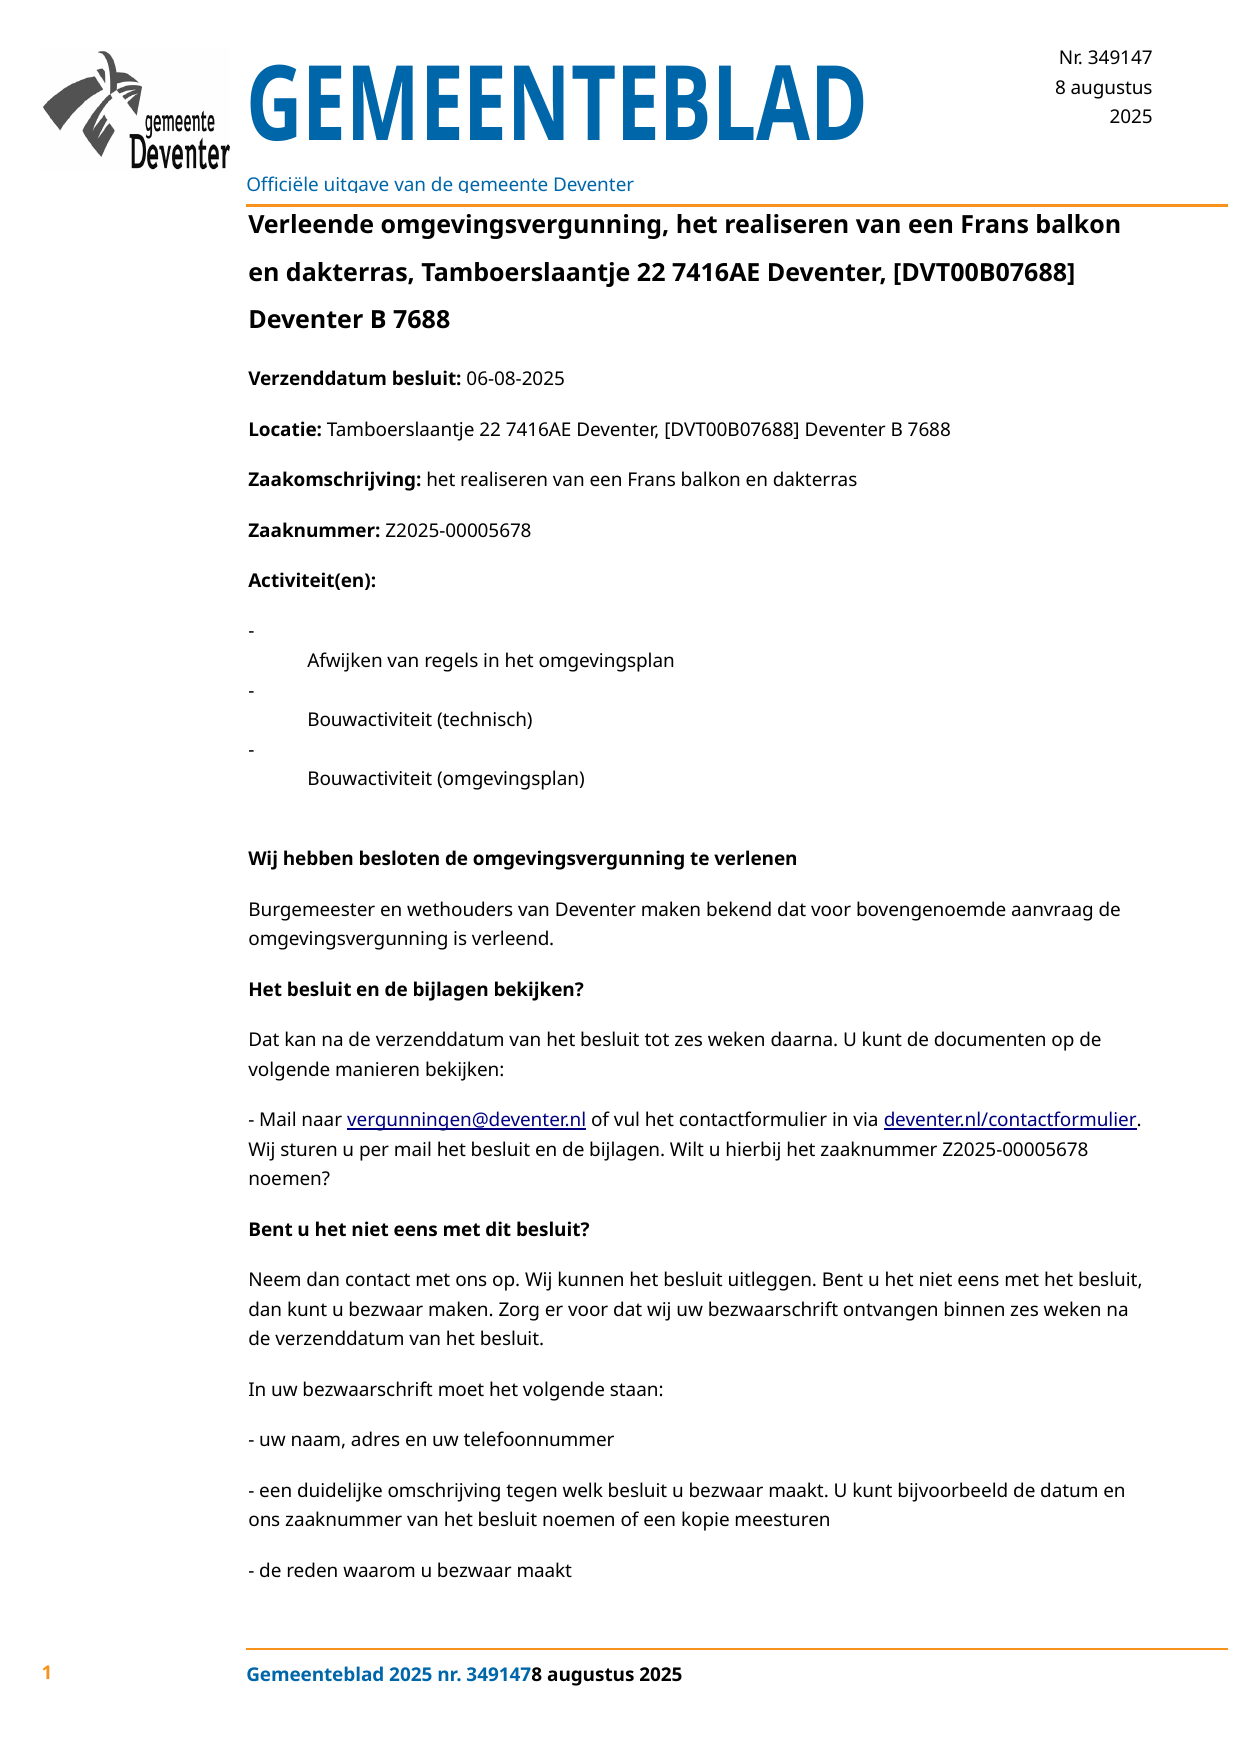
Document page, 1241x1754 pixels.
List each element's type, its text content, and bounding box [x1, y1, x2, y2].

text Verleende omgevingsvergunning, het realiseren van een Frans balkon en dakterras, Tamboerslaantje 22 7416AE Deventer, [DVT00B07688] Deventer B 7688 [248, 207, 1152, 336]
text Zaakomschrijving: het realiseren van een Frans balkon en dakterras [248, 466, 1152, 492]
text Dat kan na de verzenddatum van het besluit tot zes weken daarna. U kunt de documenten op de volgende manieren bekijken: [248, 1026, 1152, 1082]
text - uw naam, adres en uw telefoonnummer [248, 1426, 1152, 1452]
text Het besluit en de bijlagen bekijken? [248, 976, 1152, 1002]
list Afwijken van regels in het omgevingsplan [248, 647, 1152, 673]
text Wij hebben besloten de omgevingsvergunning te verlenen [248, 846, 1152, 871]
text In uw bezwaarschrift moet het volgende staan: [248, 1376, 1152, 1402]
text Bent u het niet eens met dit besluit? [248, 1216, 1152, 1242]
list Bouwactiviteit (technisch) [248, 706, 1152, 732]
text - de reden waarom u bezwaar maakt [248, 1557, 1152, 1582]
text - een duidelijke omschrijving tegen welk besluit u bezwaar maakt. U kunt bijvoorbeeld de datum en ons zaaknummer van het besluit noemen of een kopie meesturen [248, 1477, 1152, 1532]
text Burgemeester en wethouders van Deventer maken bekend dat voor bovengenoemde aanvraag de omgevingsvergunning is verleend. [248, 896, 1152, 951]
text Activiteit(en): [248, 567, 1152, 593]
list Bouwactiviteit (omgevingsplan) [248, 766, 1152, 791]
text Neem dan contact met ons op. Wij kunnen het besluit uitleggen. Bent u het niet eens met het besluit, dan kunt u bezwaar maken. Zorg er voor dat wij uw bezwaarschrift ontvangen binnen zes weken na de verzenddatum van het besluit. [248, 1266, 1152, 1351]
picture [41, 47, 231, 172]
text Verzenddatum besluit: 06-08-2025 [248, 366, 1152, 391]
text Zaaknummer: Z2025-00005678 [248, 517, 1152, 542]
text - Mail naar vergunningen@deventer.nl of vul het contactformulier in via deventer.nl/contactformulier. Wij sturen u per mail het besluit en de bijlagen. Wilt u hierbij het zaaknummer Z2025-00005678 noemen? [248, 1106, 1152, 1191]
text Locatie: Tamboerslaantje 22 7416AE Deventer, [DVT00B07688] Deventer B 7688 [248, 416, 1152, 442]
